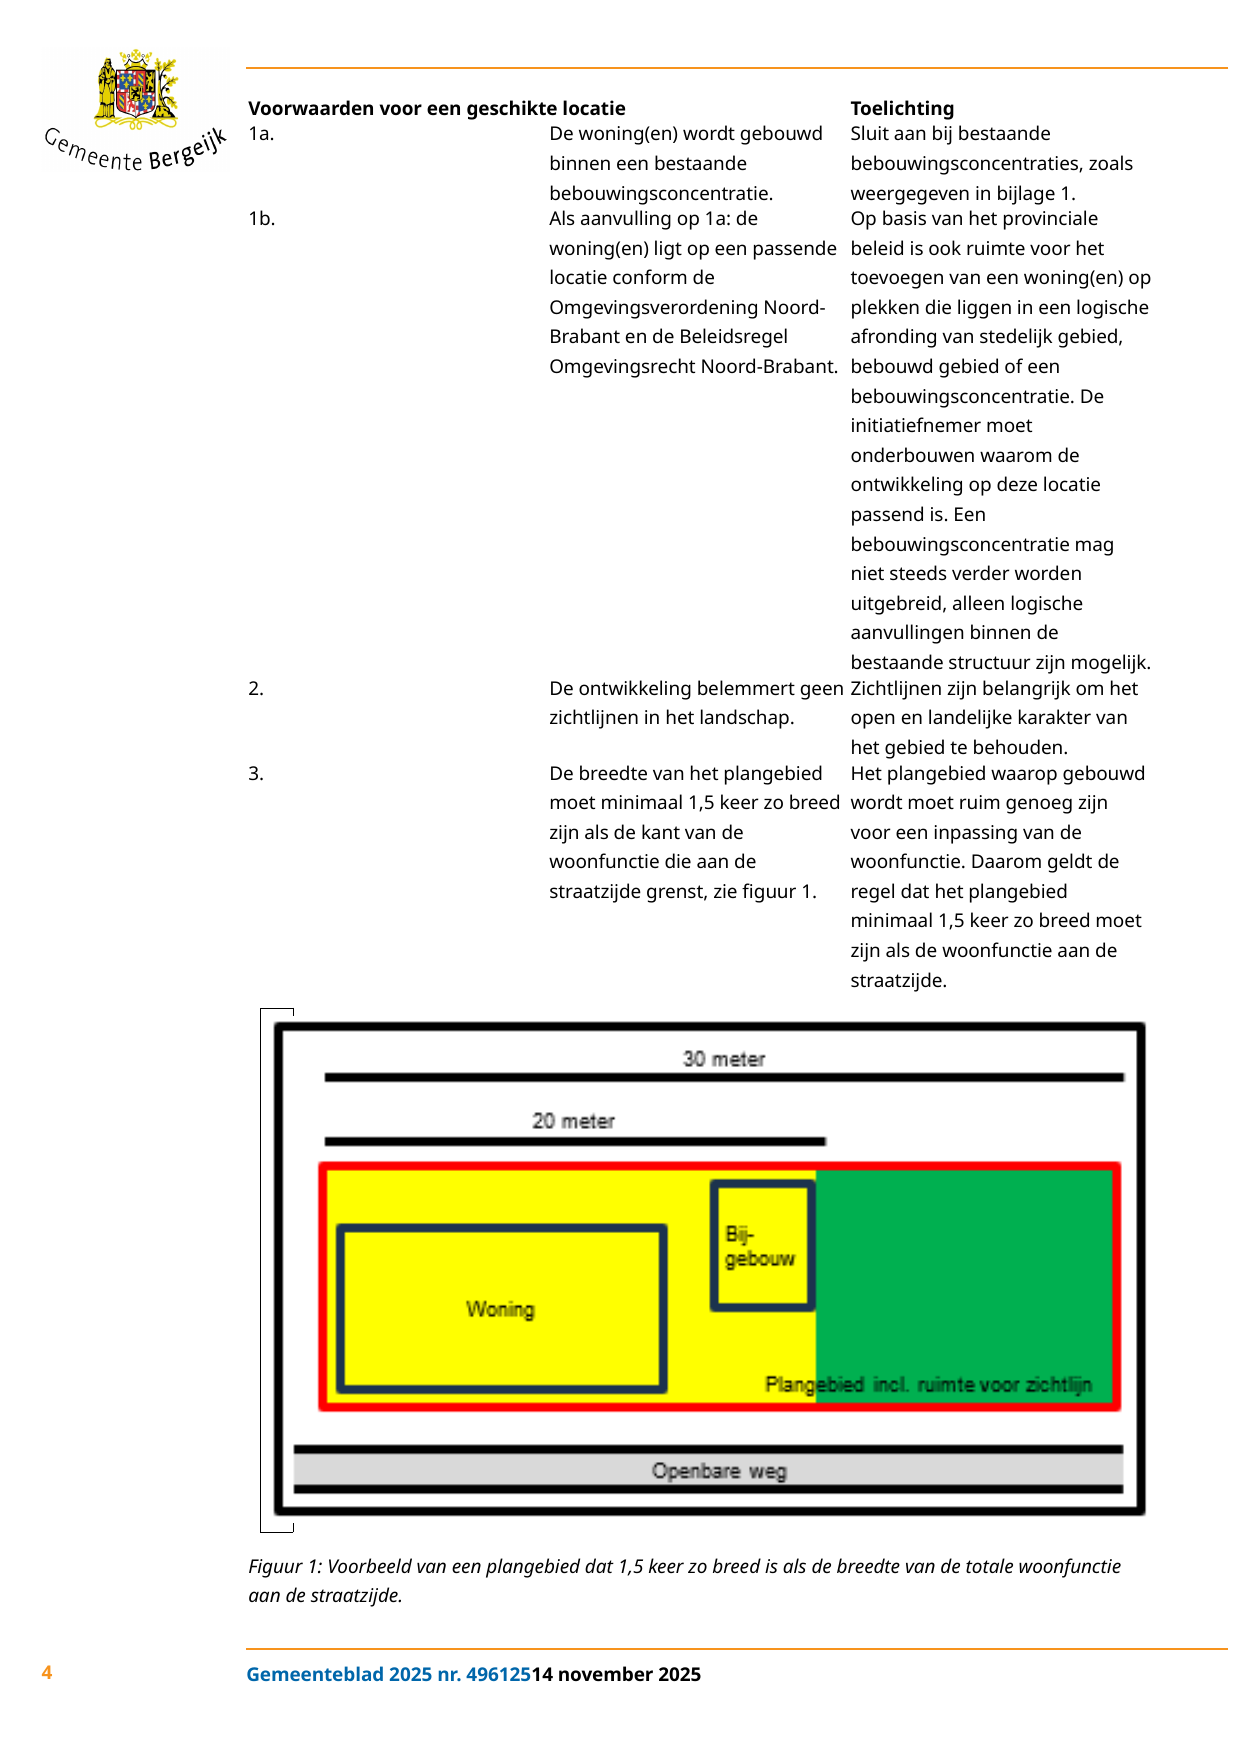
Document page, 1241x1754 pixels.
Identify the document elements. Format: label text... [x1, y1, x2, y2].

table_cell Op basis van het provinciale beleid is ook ruimte voor het toevoegen van een woning(en) op plekken die liggen in een logische afronding van stedelijk gebied, bebouwd gebied of een bebouwingsconcentratie. De initiatiefnemer moet onderbouwen waarom de ontwikkeling op deze locatie passend is. Een bebouwingsconcentratie mag niet steeds verder worden uitgebreid, alleen logische aanvullingen binnen de bestaande structuur zijn mogelijk. [850, 205, 1152, 675]
picture [41, 47, 231, 172]
table_cell Als aanvulling op 1a: de woning(en) ligt op een passende locatie conform de Omgevingsverordening Noord-Brabant en de Beleidsregel Omgevingsrecht Noord-Brabant. [549, 205, 850, 675]
table_cell 1a. [248, 121, 549, 205]
picture [268, 1016, 1155, 1523]
table_header Voorwaarden voor een geschikte locatie [248, 95, 850, 121]
text Figuur 1: Voorbeeld van een plangebied dat 1,5 keer zo breed is als de breedte van de totale woonfunctie aan de straatzijde. [248, 1553, 1152, 1608]
table_cell Sluit aan bij bestaande bebouwingsconcentraties, zoals weergegeven in bijlage 1. [850, 121, 1152, 205]
table_header Toelichting [850, 95, 1152, 121]
table_cell 3. [248, 760, 549, 993]
table_cell De ontwikkeling belemmert geen zichtlijnen in het landschap. [549, 675, 850, 760]
table_cell De woning(en) wordt gebouwd binnen een bestaande bebouwingsconcentratie. [549, 121, 850, 205]
table_cell Zichtlijnen zijn belangrijk om het open en landelijke karakter van het gebied te behouden. [850, 675, 1152, 760]
table_cell Het plangebied waarop gebouwd wordt moet ruim genoeg zijn voor een inpassing van de woonfunctie. Daarom geldt de regel dat het plangebied minimaal 1,5 keer zo breed moet zijn als de woonfunctie aan de straatzijde. [850, 760, 1152, 993]
table_cell De breedte van het plangebied moet minimaal 1,5 keer zo breed zijn als de kant van de woonfunctie die aan de straatzijde grenst, zie figuur 1. [549, 760, 850, 993]
table_cell 2. [248, 675, 549, 760]
table_cell 1b. [248, 205, 549, 675]
